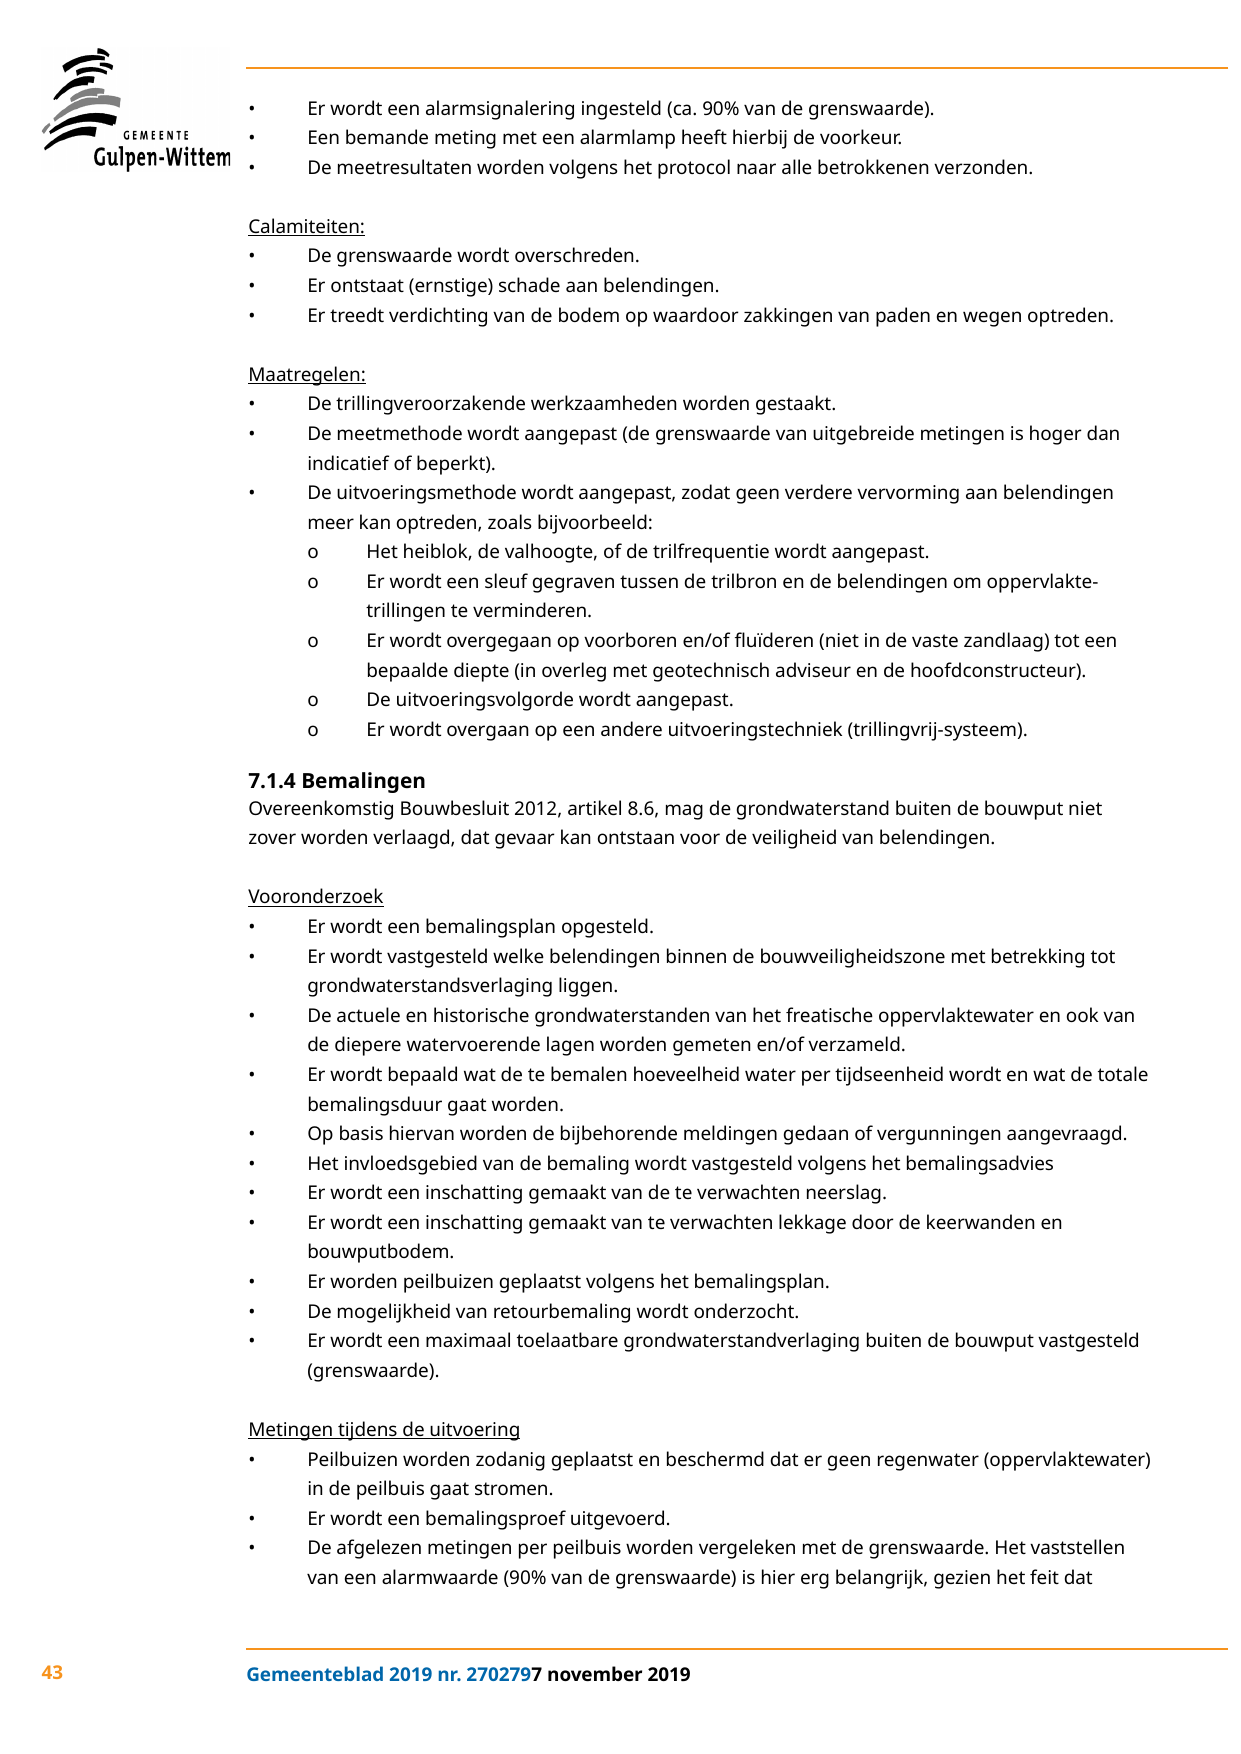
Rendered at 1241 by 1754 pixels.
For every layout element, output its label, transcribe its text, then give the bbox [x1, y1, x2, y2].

list Er wordt een bemalingsproef uitgevoerd. [248, 1505, 1152, 1531]
list Er wordt bepaald wat de te bemalen hoeveelheid water per tijdseenheid wordt en wat de totale bemalingsduur gaat worden. [248, 1061, 1152, 1116]
text Calamiteiten: [248, 213, 1152, 239]
list Er wordt een inschatting gemaakt van de te verwachten neerslag. [248, 1179, 1152, 1205]
picture [41, 47, 231, 172]
text Metingen tijdens de uitvoering [248, 1416, 1152, 1442]
text Overeenkomstig Bouwbesluit 2012, artikel 8.6, mag de grondwaterstand buiten de bouwput niet zover worden verlaagd, dat gevaar kan ontstaan voor de veiligheid van belendingen. [248, 795, 1152, 850]
list De mogelijkheid van retourbemaling wordt onderzocht. [248, 1298, 1152, 1323]
text Vooronderzoek [248, 884, 1152, 909]
list De meetresultaten worden volgens het protocol naar alle betrokkenen verzonden. [248, 154, 1152, 180]
list De meetmethode wordt aangepast (de grenswaarde van uitgebreide metingen is hoger dan indicatief of beperkt). [248, 420, 1152, 476]
list Op basis hiervan worden de bijbehorende meldingen gedaan of vergunningen aangevraagd. [248, 1120, 1152, 1146]
list Er wordt een alarmsignalering ingesteld (ca. 90% van de grenswaarde). [248, 95, 1152, 121]
list De grenswaarde wordt overschreden. [248, 243, 1152, 268]
list Er wordt vastgesteld welke belendingen binnen de bouwveiligheidszone met betrekking tot grondwaterstandsverlaging liggen. [248, 943, 1152, 998]
list Er ontstaat (ernstige) schade aan belendingen. [248, 272, 1152, 298]
list Er worden peilbuizen geplaatst volgens het bemalingsplan. [248, 1268, 1152, 1294]
list De actuele en historische grondwaterstanden van het freatische oppervlaktewater en ook van de diepere watervoerende lagen worden gemeten en/of verzameld. [248, 1002, 1152, 1057]
text 7.1.4 Bemalingen [248, 766, 1152, 795]
list Er wordt overgegaan op voorboren en/of fluïderen (niet in de vaste zandlaag) tot een bepaalde diepte (in overleg met geotechnisch adviseur en de hoofdconstructeur). [307, 627, 1152, 683]
list Er wordt een bemalingsplan opgesteld. [248, 913, 1152, 939]
list Er treedt verdichting van de bodem op waardoor zakkingen van paden en wegen optreden. [248, 302, 1152, 328]
list Er wordt een maximaal toelaatbare grondwaterstandverlaging buiten de bouwput vastgesteld (grenswaarde). [248, 1327, 1152, 1383]
list De uitvoeringsvolgorde wordt aangepast. [307, 686, 1152, 712]
list Het invloedsgebied van de bemaling wordt vastgesteld volgens het bemalingsadvies [248, 1150, 1152, 1176]
list De trillingveroorzakende werkzaamheden worden gestaakt. [248, 391, 1152, 416]
text Maatregelen: [248, 361, 1152, 387]
list Er wordt een inschatting gemaakt van te verwachten lekkage door de keerwanden en bouwputbodem. [248, 1209, 1152, 1264]
list De uitvoeringsmethode wordt aangepast, zodat geen verdere vervorming aan belendingen meer kan optreden, zoals bijvoorbeeld: [248, 479, 1152, 535]
list Er wordt overgaan op een andere uitvoeringstechniek (trillingvrij-systeem). [307, 716, 1152, 742]
list Er wordt een sleuf gegraven tussen de trilbron en de belendingen om oppervlakte-trillingen te verminderen. [307, 568, 1152, 623]
list Peilbuizen worden zodanig geplaatst en beschermd dat er geen regenwater (oppervlaktewater) in de peilbuis gaat stromen. [248, 1446, 1152, 1501]
list De afgelezen metingen per peilbuis worden vergeleken met de grenswaarde. Het vaststellen van een alarmwaarde (90% van de grenswaarde) is hier erg belangrijk, gezien het feit dat [248, 1534, 1152, 1590]
list Een bemande meting met een alarmlamp heeft hierbij de voorkeur. [248, 124, 1152, 150]
list Het heiblok, de valhoogte, of de trilfrequentie wordt aangepast. [307, 538, 1152, 564]
